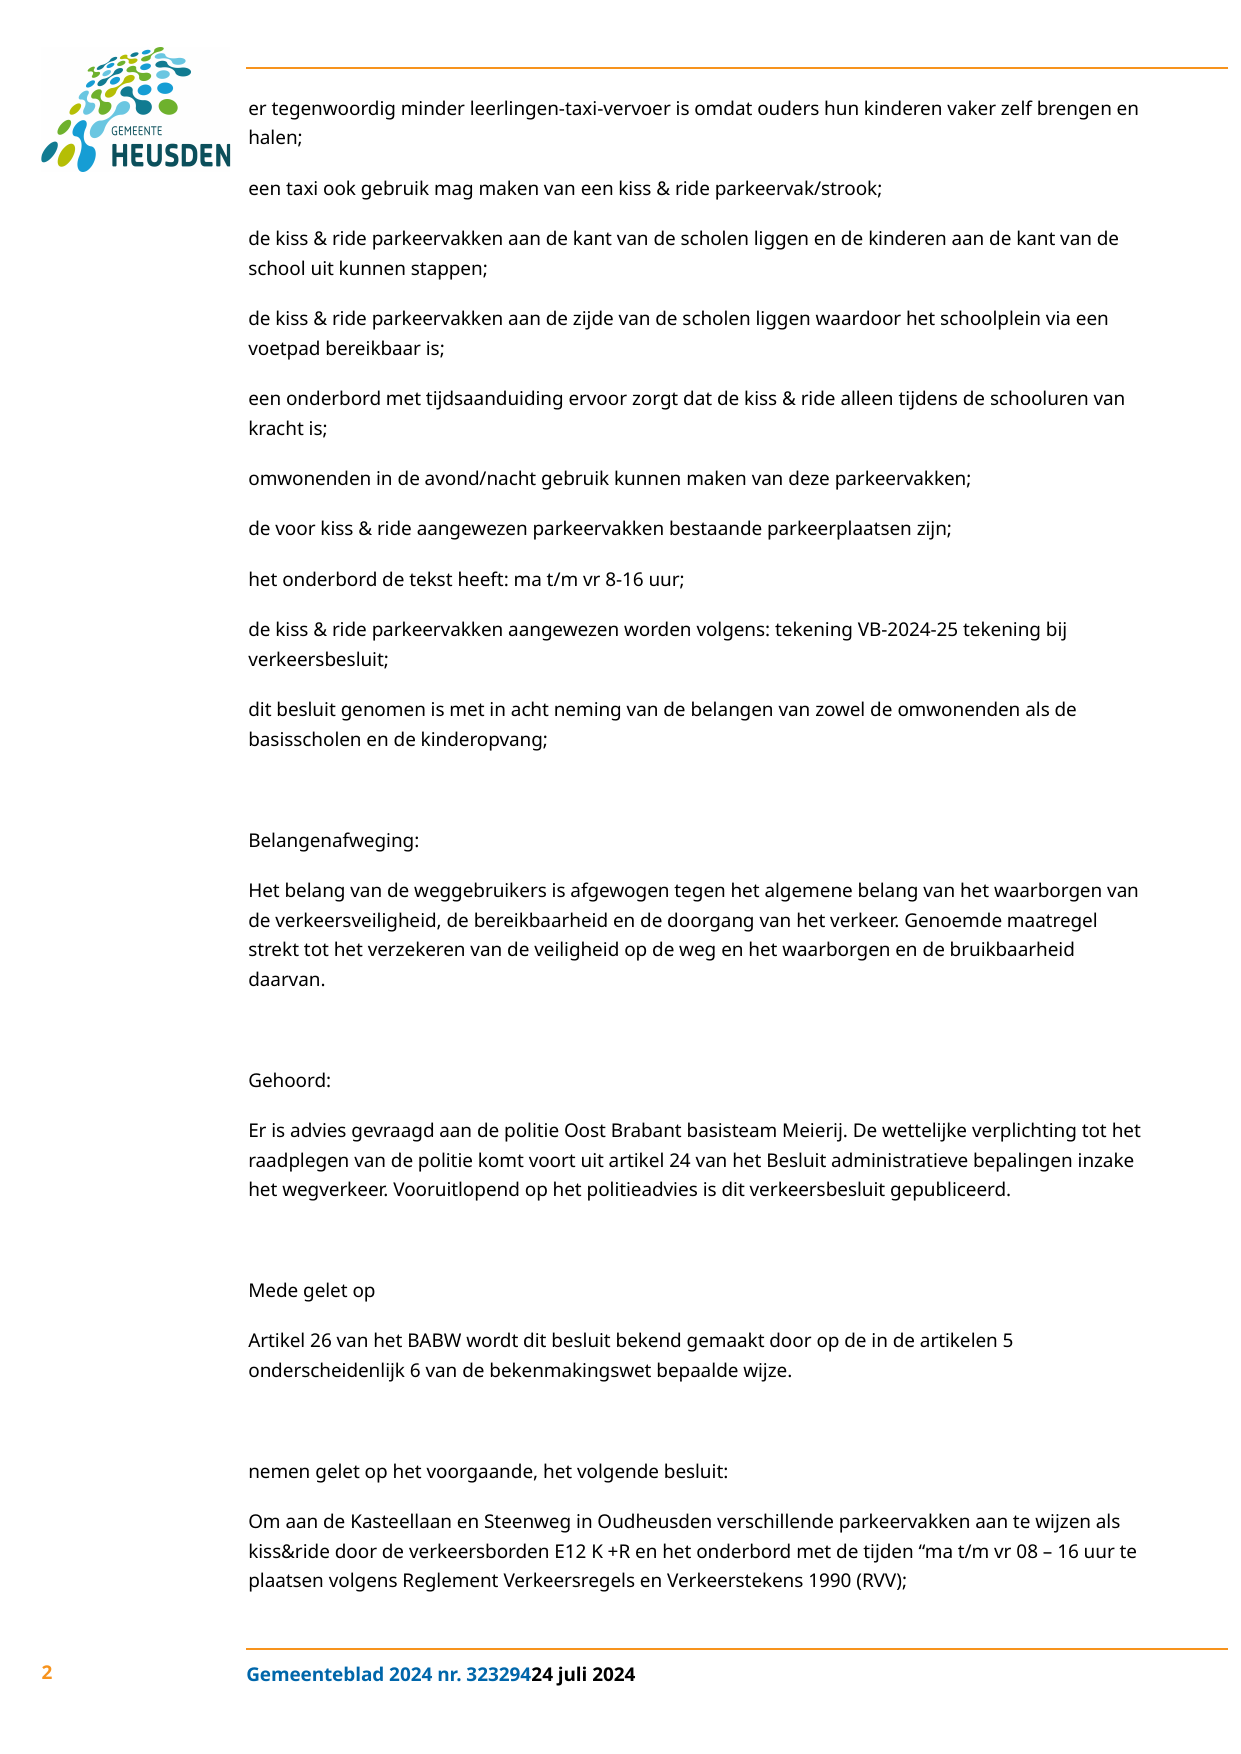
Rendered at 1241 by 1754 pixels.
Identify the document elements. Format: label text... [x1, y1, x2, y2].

text Er is advies gevraagd aan de politie Oost Brabant basisteam Meierij. De wettelijke verplichting tot het raadplegen van de politie komt voort uit artikel 24 van het Besluit administratieve bepalingen inzake het wegverkeer. Vooruitlopend op het politieadvies is dit verkeersbesluit gepubliceerd. [248, 1117, 1152, 1202]
text een taxi ook gebruik mag maken van een kiss & ride parkeervak/strook; [248, 175, 1152, 201]
text Belangenafweging: [248, 827, 1152, 853]
text omwonenden in de avond/nacht gebruik kunnen maken van deze parkeervakken; [248, 465, 1152, 491]
picture [41, 47, 231, 172]
text nemen gelet op het voorgaande, het volgende besluit: [248, 1458, 1152, 1484]
text Artikel 26 van het BABW wordt dit besluit bekend gemaakt door op de in de artikelen 5 onderscheidenlijk 6 van de bekenmakingswet bepaalde wijze. [248, 1328, 1152, 1383]
text Gehoord: [248, 1067, 1152, 1093]
text de kiss & ride parkeervakken aan de kant van de scholen liggen en de kinderen aan de kant van de school uit kunnen stappen; [248, 225, 1152, 281]
text Mede gelet op [248, 1277, 1152, 1303]
text Het belang van de weggebruikers is afgewogen tegen het algemene belang van het waarborgen van de verkeersveiligheid, de bereikbaarheid en de doorgang van het verkeer. Genoemde maatregel strekt tot het verzekeren van de veiligheid op de weg en het waarborgen en de bruikbaarheid daarvan. [248, 877, 1152, 992]
text er tegenwoordig minder leerlingen-taxi-vervoer is omdat ouders hun kinderen vaker zelf brengen en halen; [248, 95, 1152, 150]
text de kiss & ride parkeervakken aangewezen worden volgens: tekening VB-2024-25 tekening bij verkeersbesluit; [248, 616, 1152, 672]
text de kiss & ride parkeervakken aan de zijde van de scholen liggen waardoor het schoolplein via een voetpad bereikbaar is; [248, 305, 1152, 361]
text Om aan de Kasteellaan en Steenweg in Oudheusden verschillende parkeervakken aan te wijzen als kiss&ride door de verkeersborden E12 K +R en het onderbord met de tijden “ma t/m vr 08 – 16 uur te plaatsen volgens Reglement Verkeersregels en Verkeerstekens 1990 (RVV); [248, 1508, 1152, 1593]
text het onderbord de tekst heeft: ma t/m vr 8-16 uur; [248, 566, 1152, 592]
text dit besluit genomen is met in acht neming van de belangen van zowel de omwonenden als de basisscholen en de kinderopvang; [248, 696, 1152, 752]
text de voor kiss & ride aangewezen parkeervakken bestaande parkeerplaatsen zijn; [248, 516, 1152, 541]
text een onderbord met tijdsaanduiding ervoor zorgt dat de kiss & ride alleen tijdens de schooluren van kracht is; [248, 385, 1152, 441]
